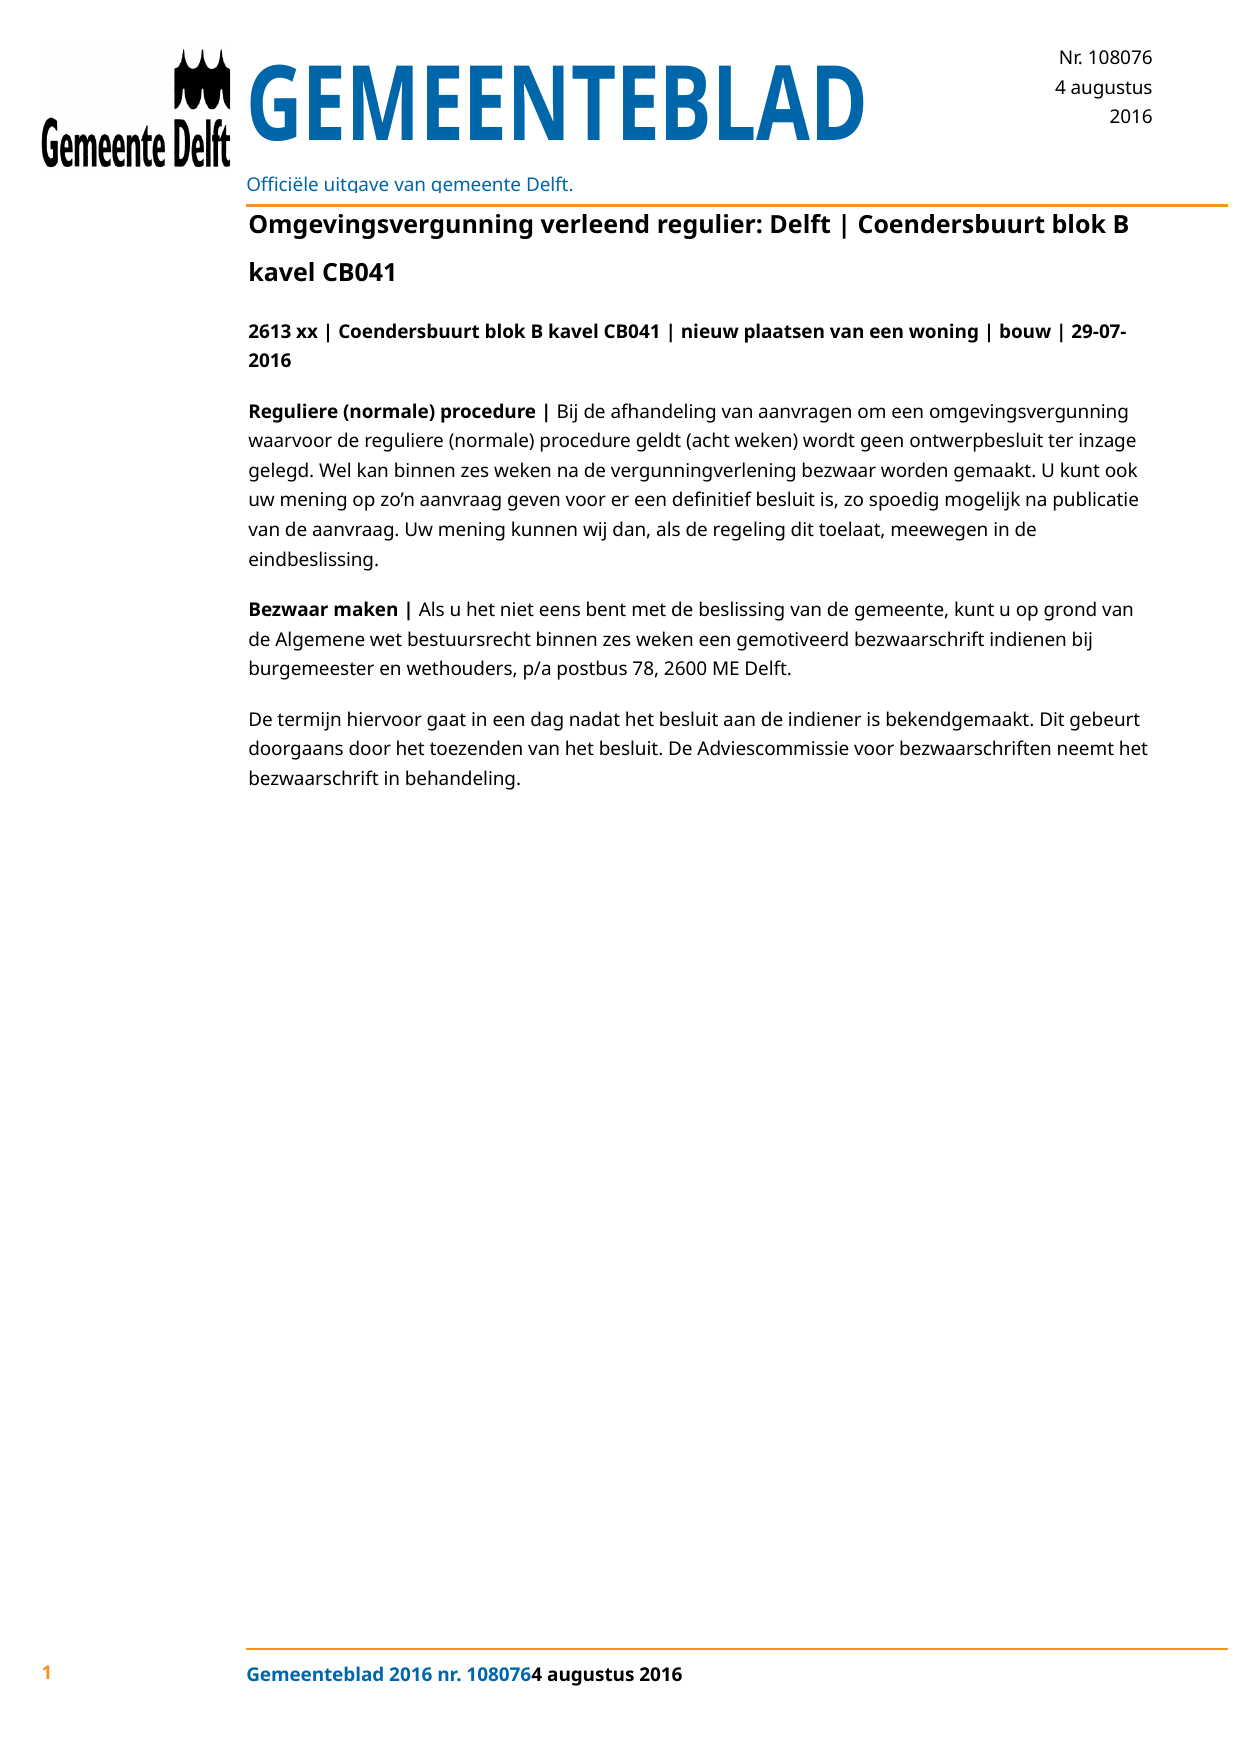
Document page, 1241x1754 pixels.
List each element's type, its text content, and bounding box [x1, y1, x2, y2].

text De termijn hiervoor gaat in een dag nadat het besluit aan de indiener is bekendgemaakt. Dit gebeurt doorgaans door het toezenden van het besluit. De Adviescommissie voor bezwaarschriften neemt het bezwaarschrift in behandeling. [248, 706, 1152, 791]
text Reguliere (normale) procedure | Bij de afhandeling van aanvragen om een omgevingsvergunning waarvoor de reguliere (normale) procedure geldt (acht weken) wordt geen ontwerpbesluit ter inzage gelegd. Wel kan binnen zes weken na de vergunningverlening bezwaar worden gemaakt. U kunt ook uw mening op zo’n aanvraag geven voor er een definitief besluit is, zo spoedig mogelijk na publicatie van de aanvraag. Uw mening kunnen wij dan, als de regeling dit toelaat, meewegen in de eindbeslissing. [248, 398, 1152, 572]
text Omgevingsvergunning verleend regulier: Delft | Coendersbuurt blok B kavel CB041 [248, 207, 1152, 288]
picture [41, 47, 231, 172]
text Bezwaar maken | Als u het niet eens bent met de beslissing van de gemeente, kunt u op grond van de Algemene wet bestuursrecht binnen zes weken een gemotiveerd bezwaarschrift indienen bij burgemeester en wethouders, p/a postbus 78, 2600 ME Delft. [248, 596, 1152, 681]
text 2613 xx | Coendersbuurt blok B kavel CB041 | nieuw plaatsen van een woning | bouw | 29-07-2016 [248, 318, 1152, 373]
